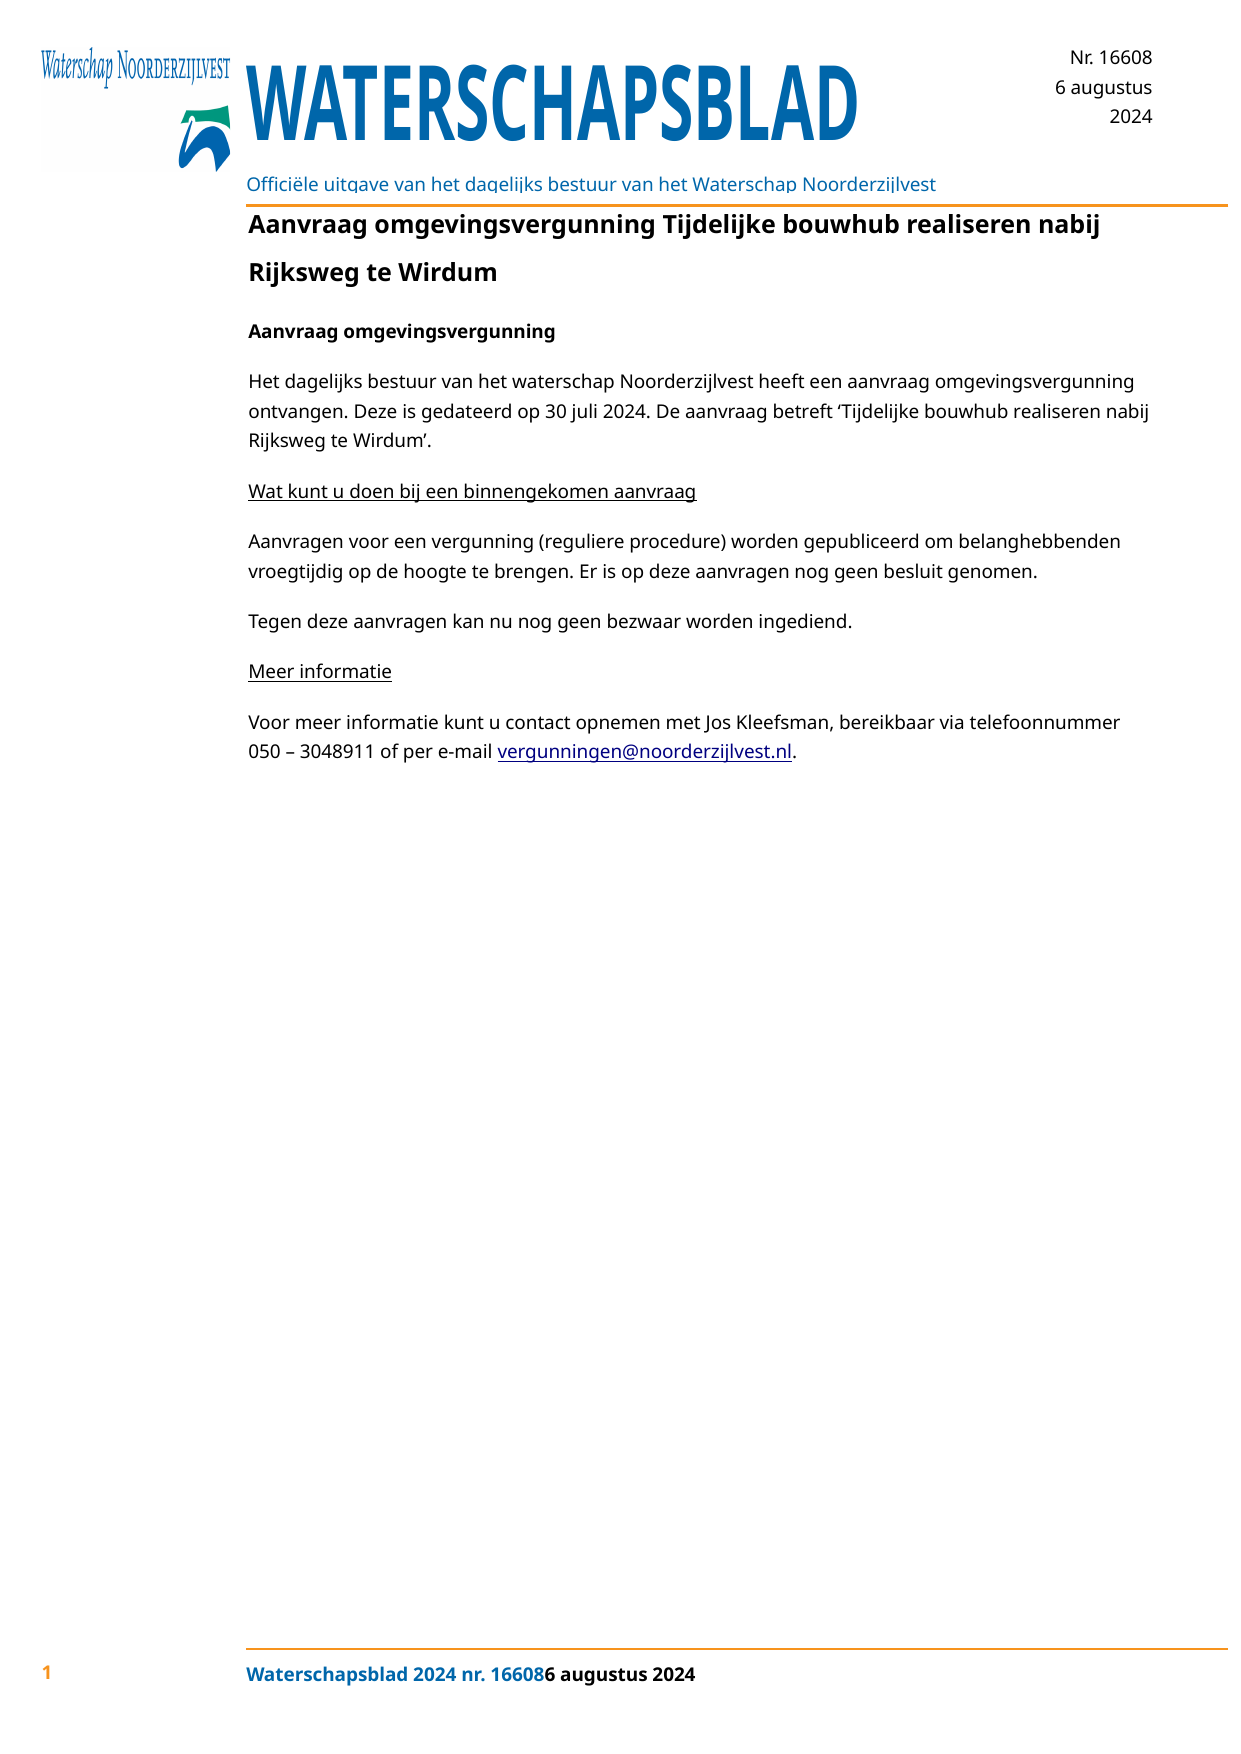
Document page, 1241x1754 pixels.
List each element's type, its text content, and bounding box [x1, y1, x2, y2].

picture [41, 47, 231, 172]
text Meer informatie [248, 659, 1152, 684]
text Voor meer informatie kunt u contact opnemen met Jos Kleefsman, bereikbaar via telefoonnummer 050 – 3048911 of per e-mail vergunningen@noorderzijlvest.nl. [248, 709, 1152, 764]
text Aanvraag omgevingsvergunning [248, 318, 1152, 344]
text Wat kunt u doen bij een binnengekomen aanvraag [248, 478, 1152, 504]
text Aanvragen voor een vergunning (reguliere procedure) worden gepubliceerd om belanghebbenden vroegtijdig op de hoogte te brengen. Er is op deze aanvragen nog geen besluit genomen. [248, 528, 1152, 584]
text Aanvraag omgevingsvergunning Tijdelijke bouwhub realiseren nabij Rijksweg te Wirdum [248, 207, 1152, 288]
text Het dagelijks bestuur van het waterschap Noorderzijlvest heeft een aanvraag omgevingsvergunning ontvangen. Deze is gedateerd op 30 juli 2024. De aanvraag betreft ‘Tijdelijke bouwhub realiseren nabij Rijksweg te Wirdum’. [248, 368, 1152, 453]
text Tegen deze aanvragen kan nu nog geen bezwaar worden ingediend. [248, 608, 1152, 634]
